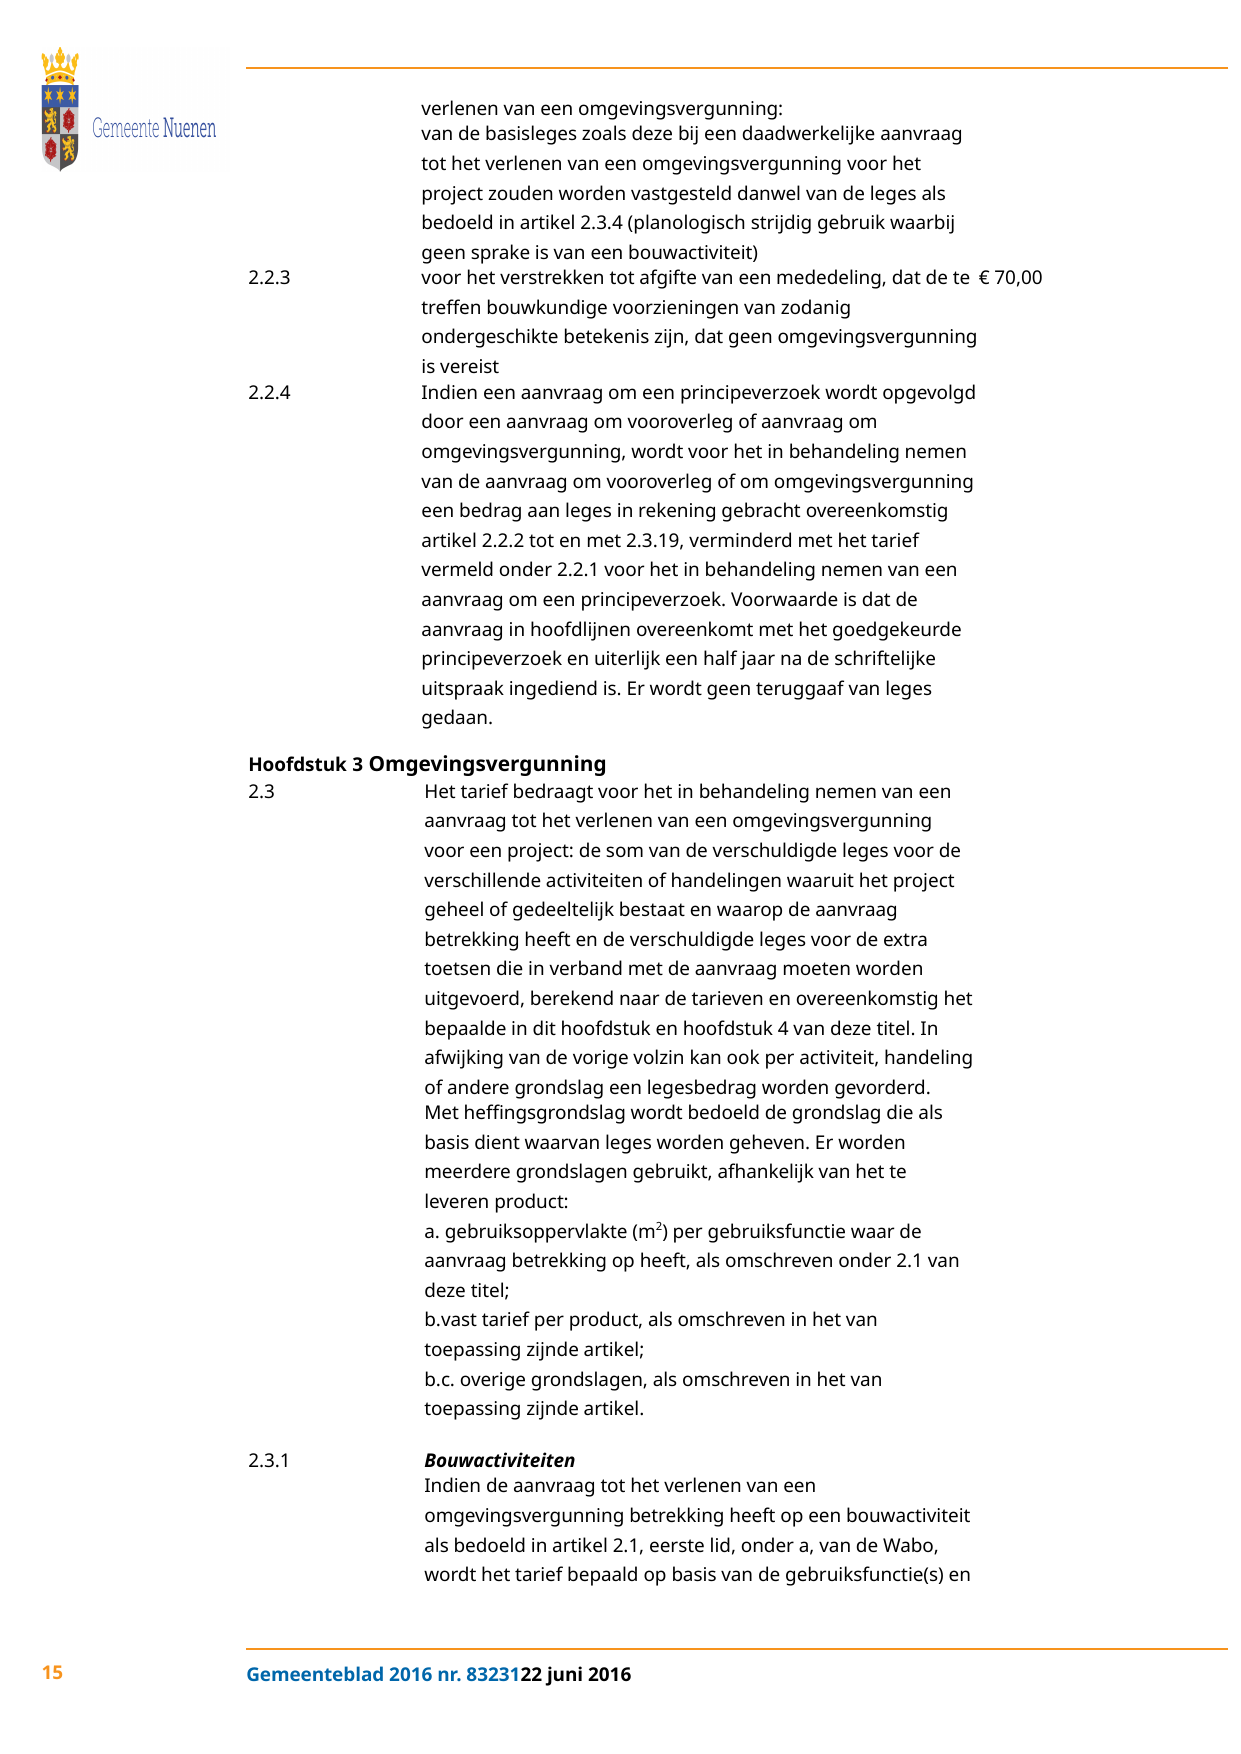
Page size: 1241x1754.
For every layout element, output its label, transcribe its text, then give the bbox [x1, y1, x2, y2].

table_cell [979, 121, 1152, 264]
text Hoofdstuk 3 Omgevingsvergunning [248, 749, 1152, 778]
table_cell [975, 1473, 1152, 1587]
table_cell [975, 1447, 1152, 1473]
table_cell Indien de aanvraag tot het verlenen van een omgevingsvergunning betrekking heeft op een bouwactiviteit als bedoeld in artikel 2.1, eerste lid, onder a, van de Wabo, wordt het tarief bepaald op basis van de gebruiksfunctie(s) en [424, 1473, 975, 1587]
table_cell [248, 95, 421, 121]
picture [41, 47, 231, 172]
table_cell 2.3.1 [248, 1447, 424, 1473]
table_cell Met heffingsgrondslag wordt bedoeld de grondslag die als basis dient waarvan leges worden geheven. Er worden meerdere grondslagen gebruikt, afhankelijk van het te leveren product: a. gebruiksoppervlakte (m2) per gebruiksfunctie waar de aanvraag betrekking op heeft, als omschreven onder 2.1 van deze titel; b.vast tarief per product, als omschreven in het van toepassing zijnde artikel; b.c. overige grondslagen, als omschreven in het van toepassing zijnde artikel. [424, 1100, 975, 1421]
table_header [975, 778, 1152, 1099]
table_header 2.3 [248, 778, 424, 1099]
table_cell 2.2.4 [248, 379, 421, 730]
table_cell van de basisleges zoals deze bij een daadwerkelijke aanvraag tot het verlenen van een omgevingsvergunning voor het project zouden worden vastgesteld danwel van de leges als bedoeld in artikel 2.3.4 (planologisch strijdig gebruik waarbij geen sprake is van een bouwactiviteit) [421, 121, 978, 264]
table_cell [248, 1100, 424, 1421]
table_cell Indien een aanvraag om een principeverzoek wordt opgevolgd door een aanvraag om vooroverleg of aanvraag om omgevingsvergunning, wordt voor het in behandeling nemen van de aanvraag om vooroverleg of om omgevingsvergunning een bedrag aan leges in rekening gebracht overeenkomstig artikel 2.2.2 tot en met 2.3.19, verminderd met het tarief vermeld onder 2.2.1 voor het in behandeling nemen van een aanvraag om een principeverzoek. Voorwaarde is dat de aanvraag in hoofdlijnen overeenkomt met het goedgekeurde principeverzoek en uiterlijk een half jaar na de schriftelijke uitspraak ingediend is. Er wordt geen teruggaaf van leges gedaan. [421, 379, 978, 730]
table_cell [975, 1421, 1152, 1447]
table_cell [979, 95, 1152, 121]
table_cell [248, 1473, 424, 1587]
table_cell [975, 1100, 1152, 1421]
table_cell [248, 121, 421, 264]
table_cell [979, 379, 1152, 730]
table_cell [248, 1421, 424, 1447]
table_header Het tarief bedraagt voor het in behandeling nemen van een aanvraag tot het verlenen van een omgevingsvergunning voor een project: de som van de verschuldigde leges voor de verschillende activiteiten of handelingen waaruit het project geheel of gedeeltelijk bestaat en waarop de aanvraag betrekking heeft en de verschuldigde leges voor de extra toetsen die in verband met de aanvraag moeten worden uitgevoerd, berekend naar de tarieven en overeenkomstig het bepaalde in dit hoofdstuk en hoofdstuk 4 van deze titel. In afwijking van de vorige volzin kan ook per activiteit, handeling of andere grondslag een legesbedrag worden gevorderd. [424, 778, 975, 1099]
table_cell verlenen van een omgevingsvergunning: [421, 95, 978, 121]
table_cell Bouwactiviteiten [424, 1447, 975, 1473]
table_cell € 70,00 [979, 265, 1152, 379]
table_cell voor het verstrekken tot afgifte van een mededeling, dat de te treffen bouwkundige voorzieningen van zodanig ondergeschikte betekenis zijn, dat geen omgevingsvergunning is vereist [421, 265, 978, 379]
table_cell 2.2.3 [248, 265, 421, 379]
table_cell [424, 1421, 975, 1447]
